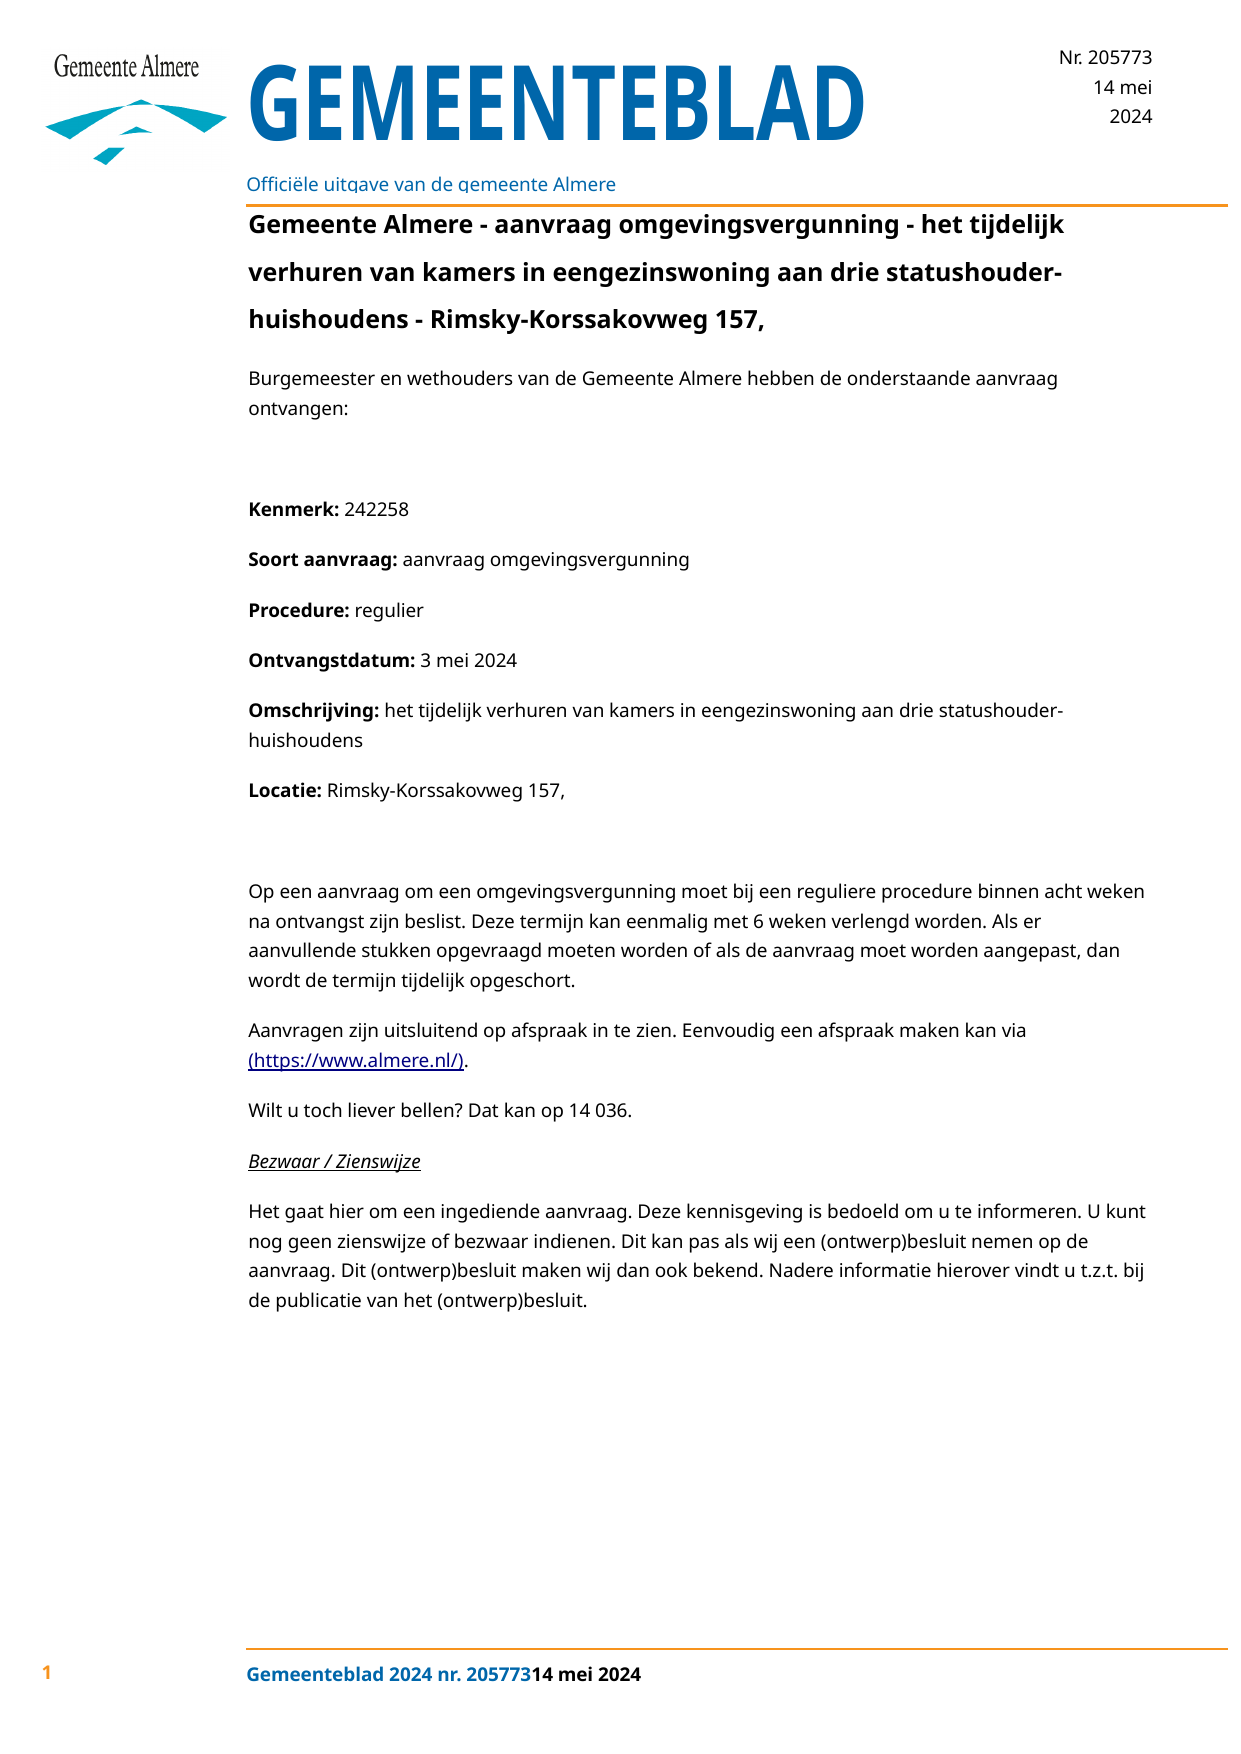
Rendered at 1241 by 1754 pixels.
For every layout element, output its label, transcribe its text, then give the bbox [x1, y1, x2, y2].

text Omschrijving: het tijdelijk verhuren van kamers in eengezinswoning aan drie statushouder-huishoudens [248, 698, 1152, 753]
picture [41, 47, 231, 172]
text Bezwaar / Zienswijze [248, 1148, 1152, 1174]
text Locatie: Rimsky-Korssakovweg 157, [248, 778, 1152, 803]
text Burgemeester en wethouders van de Gemeente Almere hebben de onderstaande aanvraag ontvangen: [248, 366, 1152, 421]
text Wilt u toch liever bellen? Dat kan op 14 036. [248, 1098, 1152, 1123]
text Soort aanvraag: aanvraag omgevingsvergunning [248, 546, 1152, 572]
text Het gaat hier om een ingediende aanvraag. Deze kennisgeving is bedoeld om u te informeren. U kunt nog geen zienswijze of bezwaar indienen. Dit kan pas als wij een (ontwerp)besluit nemen op de aanvraag. Dit (ontwerp)besluit maken wij dan ook bekend. Nadere informatie hierover vindt u t.z.t. bij de publicatie van het (ontwerp)besluit. [248, 1198, 1152, 1313]
text Gemeente Almere - aanvraag omgevingsvergunning - het tijdelijk verhuren van kamers in eengezinswoning aan drie statushouder-huishoudens - Rimsky-Korssakovweg 157, [248, 207, 1152, 336]
text Kenmerk: 242258 [248, 496, 1152, 522]
text Ontvangstdatum: 3 mei 2024 [248, 647, 1152, 673]
text Aanvragen zijn uitsluitend op afspraak in te zien. Eenvoudig een afspraak maken kan via (https://www.almere.nl/). [248, 1018, 1152, 1073]
text Procedure: regulier [248, 597, 1152, 622]
text Op een aanvraag om een omgevingsvergunning moet bij een reguliere procedure binnen acht weken na ontvangst zijn beslist. Deze termijn kan eenmalig met 6 weken verlengd worden. Als er aanvullende stukken opgevraagd moeten worden of als de aanvraag moet worden aangepast, dan wordt de termijn tijdelijk opgeschort. [248, 878, 1152, 993]
